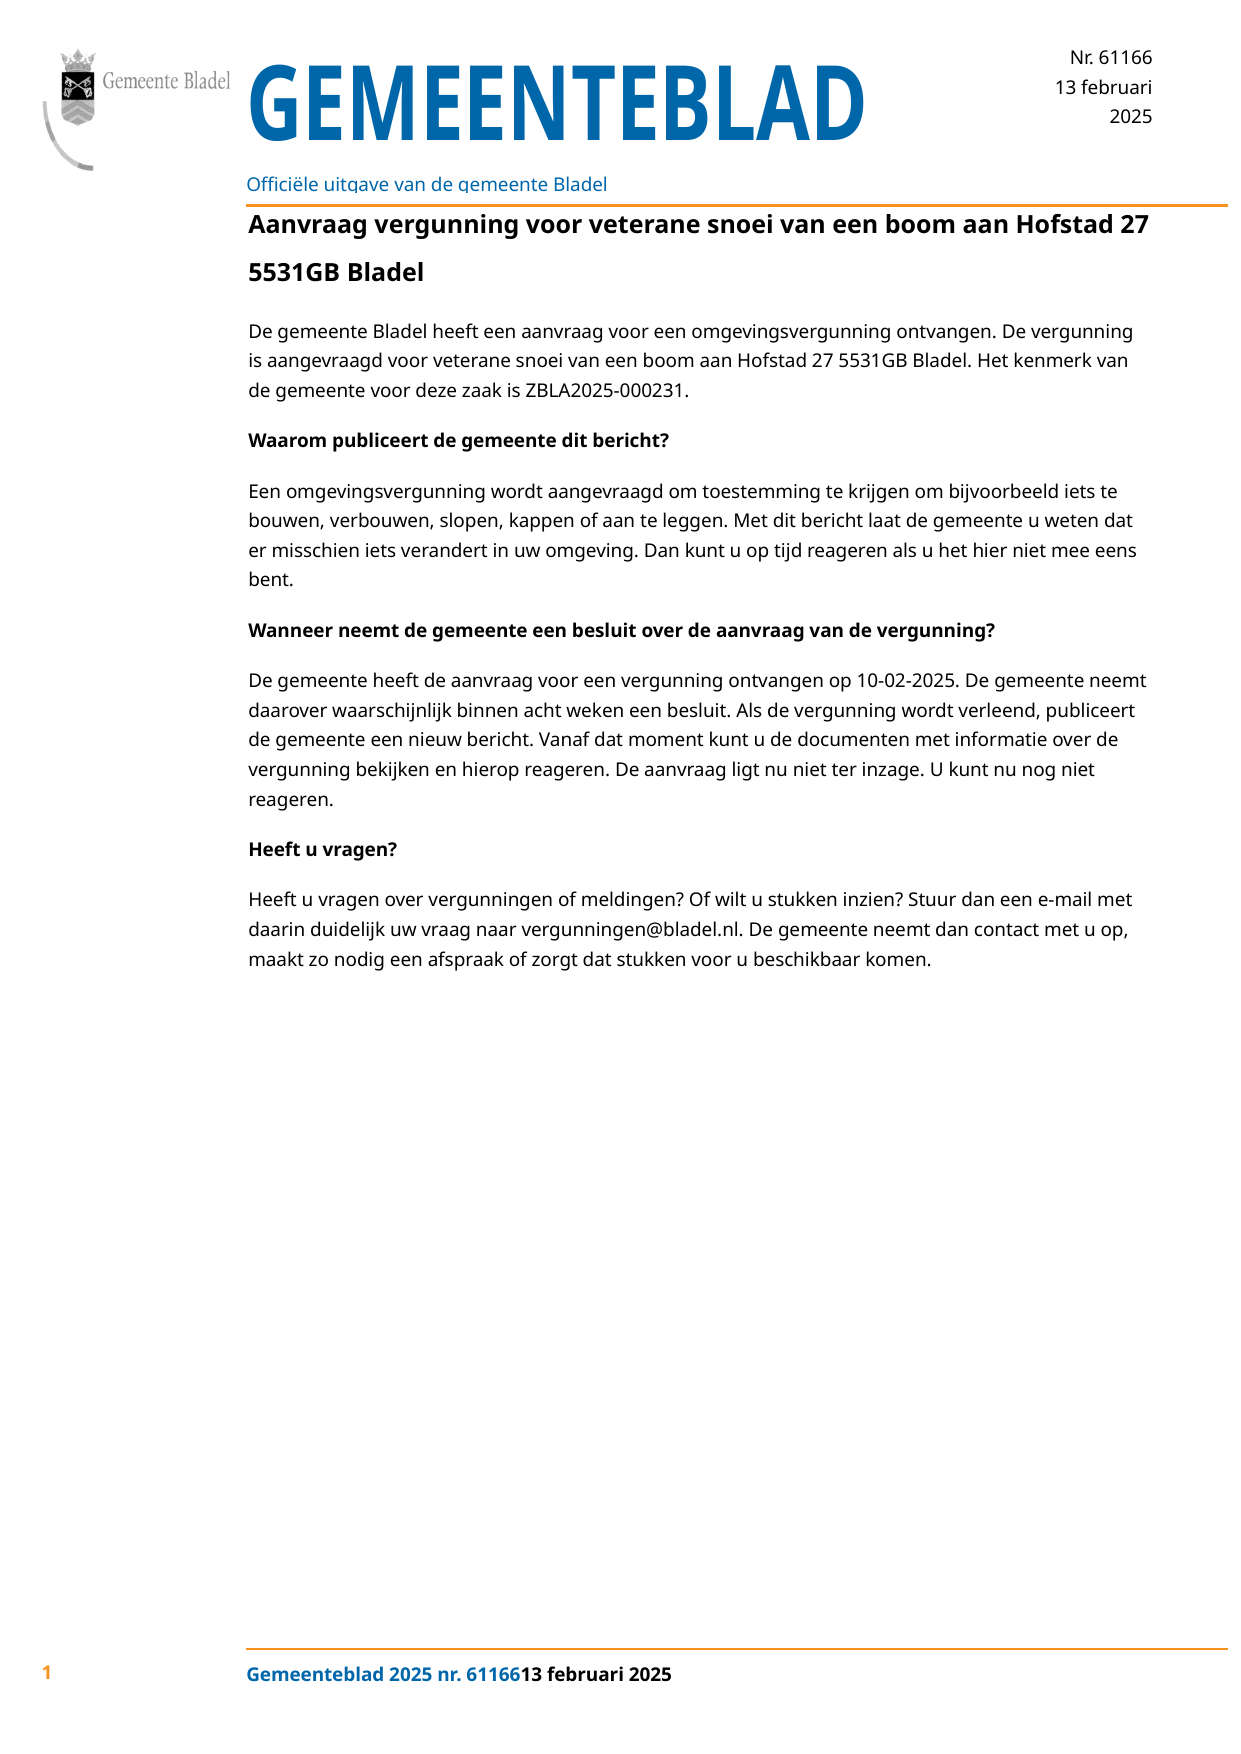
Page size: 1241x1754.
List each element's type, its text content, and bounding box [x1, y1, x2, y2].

picture [41, 47, 231, 172]
text Heeft u vragen over vergunningen of meldingen? Of wilt u stukken inzien? Stuur dan een e-mail met daarin duidelijk uw vraag naar vergunningen@bladel.nl. De gemeente neemt dan contact met u op, maakt zo nodig een afspraak of zorgt dat stukken voor u beschikbaar komen. [248, 887, 1152, 972]
text De gemeente Bladel heeft een aanvraag voor een omgevingsvergunning ontvangen. De vergunning is aangevraagd voor veterane snoei van een boom aan Hofstad 27 5531GB Bladel. Het kenmerk van de gemeente voor deze zaak is ZBLA2025-000231. [248, 318, 1152, 403]
text Waarom publiceert de gemeente dit bericht? [248, 427, 1152, 453]
text Aanvraag vergunning voor veterane snoei van een boom aan Hofstad 27 5531GB Bladel [248, 207, 1152, 288]
text Wanneer neemt de gemeente een besluit over de aanvraag van de vergunning? [248, 617, 1152, 643]
text Heeft u vragen? [248, 836, 1152, 862]
text De gemeente heeft de aanvraag voor een vergunning ontvangen op 10-02-2025. De gemeente neemt daarover waarschijnlijk binnen acht weken een besluit. Als de vergunning wordt verleend, publiceert de gemeente een nieuw bericht. Vanaf dat moment kunt u de documenten met informatie over de vergunning bekijken en hierop reageren. De aanvraag ligt nu niet ter inzage. U kunt nu nog niet reageren. [248, 667, 1152, 812]
text Een omgevingsvergunning wordt aangevraagd om toestemming te krijgen om bijvoorbeeld iets te bouwen, verbouwen, slopen, kappen of aan te leggen. Met dit bericht laat de gemeente u weten dat er misschien iets verandert in uw omgeving. Dan kunt u op tijd reageren als u het hier niet mee eens bent. [248, 478, 1152, 592]
